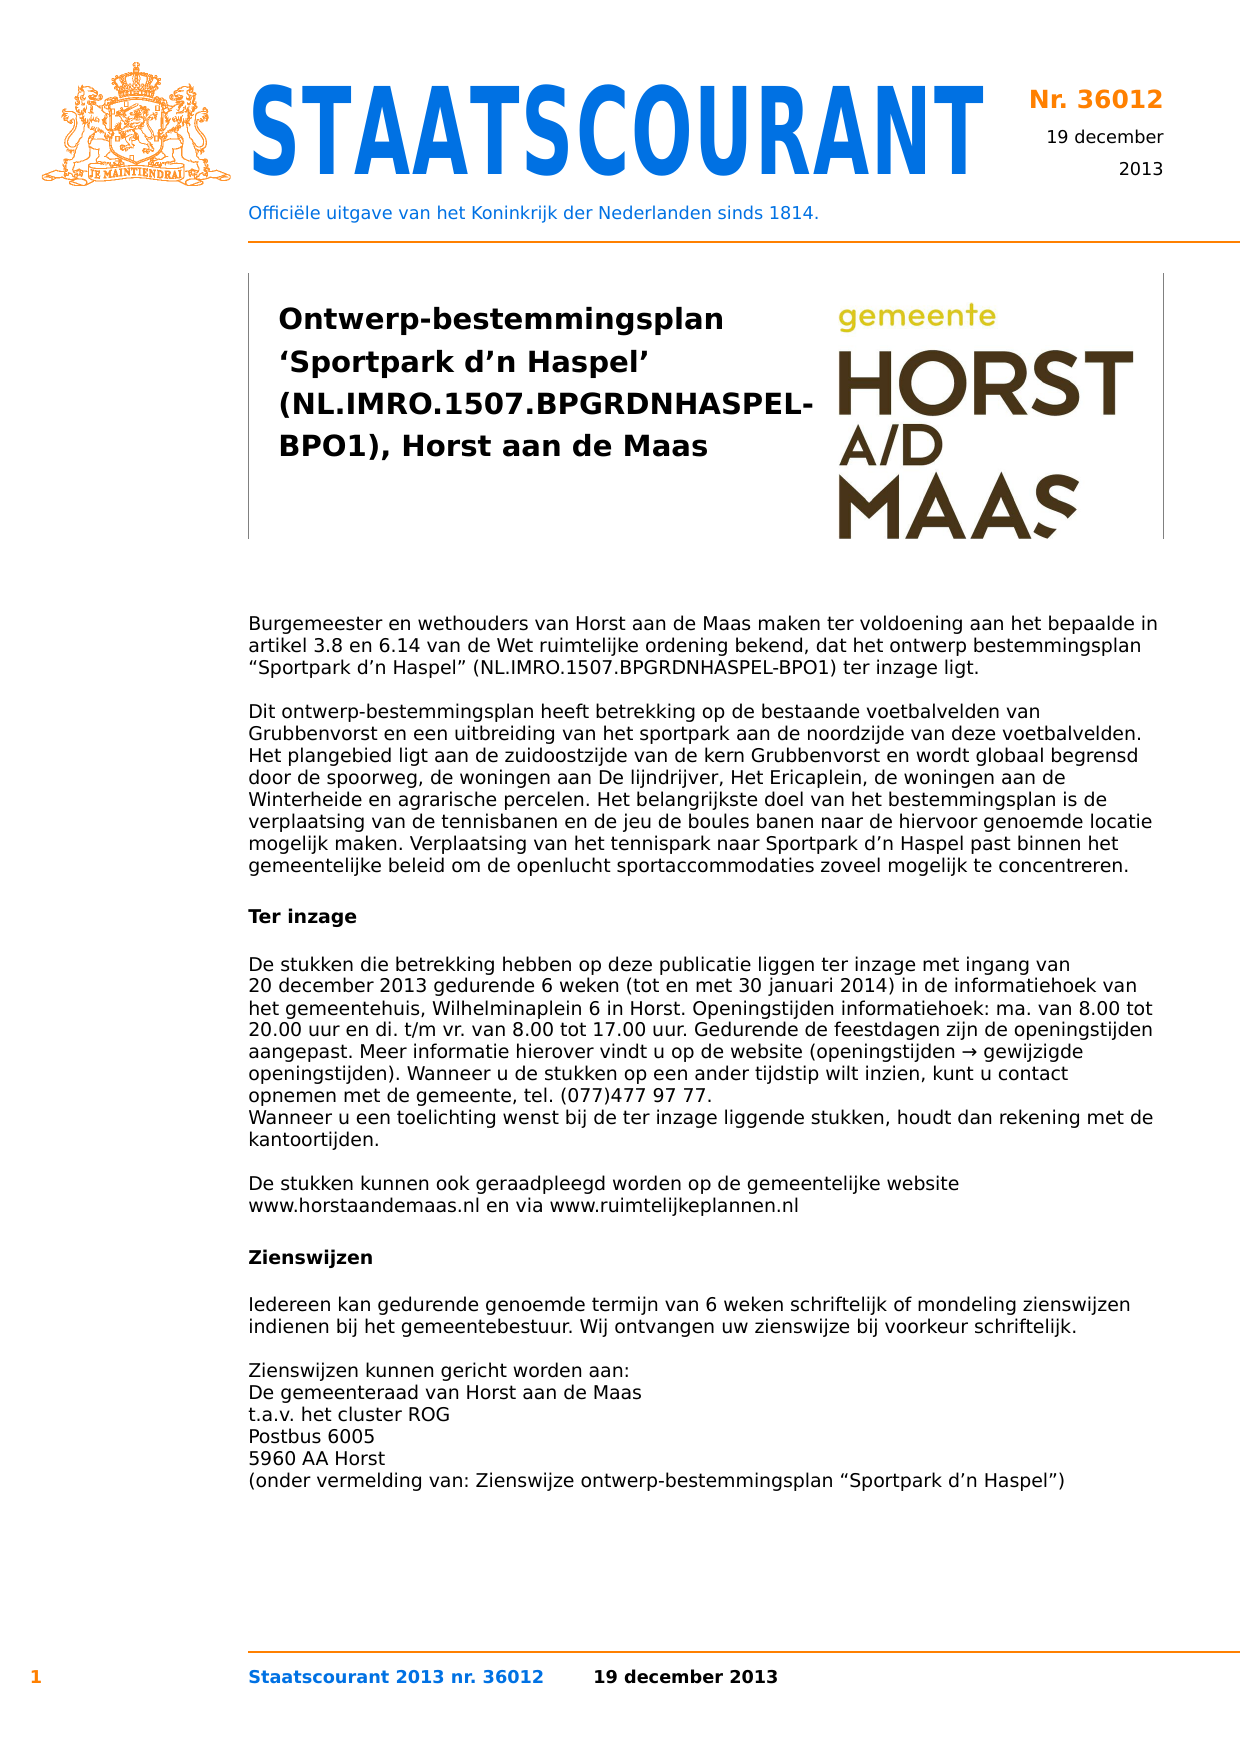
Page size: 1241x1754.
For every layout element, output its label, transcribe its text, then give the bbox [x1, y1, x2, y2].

text De stukken kunnen ook geraadpleegd worden op de gemeentelijke website www.horstaandemaas.nl en via www.ruimtelijkeplannen.nl [248, 1173, 1163, 1217]
text Dit ontwerp-bestemmingsplan heeft betrekking op de bestaande voetbalvelden van Grubbenvorst en een uitbreiding van het sportpark aan de noordzijde van deze voetbalvelden. Het plangebied ligt aan de zuidoostzijde van de kern Grubbenvorst en wordt globaal begrensd door de spoorweg, de woningen aan De lijndrijver, Het Ericaplein, de woningen aan de Winterheide en agrarische percelen. Het belangrijkste doel van het bestemmingsplan is de verplaatsing van de tennisbanen en de jeu de boules banen naar de hiervoor genoemde locatie mogelijk maken. Verplaatsing van het tennispark naar Sportpark d’n Haspel past binnen het gemeentelijke beleid om de openlucht sportaccommodaties zoveel mogelijk te concentreren. [248, 701, 1163, 876]
text Postbus 6005 [248, 1426, 1163, 1448]
subtitle Zienswijzen [248, 1247, 1163, 1269]
table_header Nr. 36012 [998, 62, 1240, 121]
table_header [25, 62, 248, 241]
text Zienswijzen kunnen gericht worden aan: [248, 1360, 1163, 1382]
picture [838, 302, 1134, 539]
text Iedereen kan gedurende genoemde termijn van 6 weken schriftelijk of mondeling zienswijzen indienen bij het gemeentebestuur. Wij ontvangen uw zienswijze bij voorkeur schriftelijk. [248, 1294, 1163, 1338]
table_cell 2013 [998, 153, 1240, 203]
text Burgemeester en wethouders van Horst aan de Maas maken ter voldoening aan het bepaalde in artikel 3.8 en 6.14 van de Wet ruimtelijke ordening bekend, dat het ontwerp bestemmingsplan “Sportpark d’n Haspel” (NL.IMRO.1507.BPGRDNHASPEL-BPO1) ter inzage ligt. [248, 613, 1163, 679]
text 5960 AA Horst [248, 1448, 1163, 1470]
text (onder vermelding van: Zienswijze ontwerp-bestemmingsplan “Sportpark d’n Haspel”) [248, 1470, 1163, 1492]
picture [41, 62, 231, 186]
table_cell 19 december [998, 121, 1240, 153]
text Wanneer u een toelichting wenst bij de ter inzage liggende stukken, houdt dan rekening met de kantoortijden. [248, 1107, 1163, 1151]
subtitle Ontwerp-bestemmingsplan ‘Sportpark d’n Haspel’ (NL.IMRO.1507.BPGRDNHASPEL-BPO1), Horst aan de Maas [249, 273, 1163, 539]
text t.a.v. het cluster ROG [248, 1404, 1163, 1426]
table_header STAATSCOURANT [248, 62, 998, 203]
subtitle Ter inzage [248, 906, 1163, 928]
table_cell Officiële uitgave van het Koninkrijk der Nederlanden sinds 1814. [248, 203, 1240, 241]
text De stukken die betrekking hebben op deze publicatie liggen ter inzage met ingang van 20 december 2013 gedurende 6 weken (tot en met 30 januari 2014) in de informatiehoek van het gemeentehuis, Wilhelminaplein 6 in Horst. Openingstijden informatiehoek: ma. van 8.00 tot 20.00 uur en di. t/m vr. van 8.00 tot 17.00 uur. Gedurende de feestdagen zijn de openingstijden aangepast. Meer informatie hierover vindt u op de website (openingstijden → gewijzigde openingstijden). Wanneer u de stukken op een ander tijdstip wilt inzien, kunt u contact opnemen met de gemeente, tel. (077)477 97 77. [248, 953, 1163, 1107]
text De gemeenteraad van Horst aan de Maas [248, 1382, 1163, 1404]
